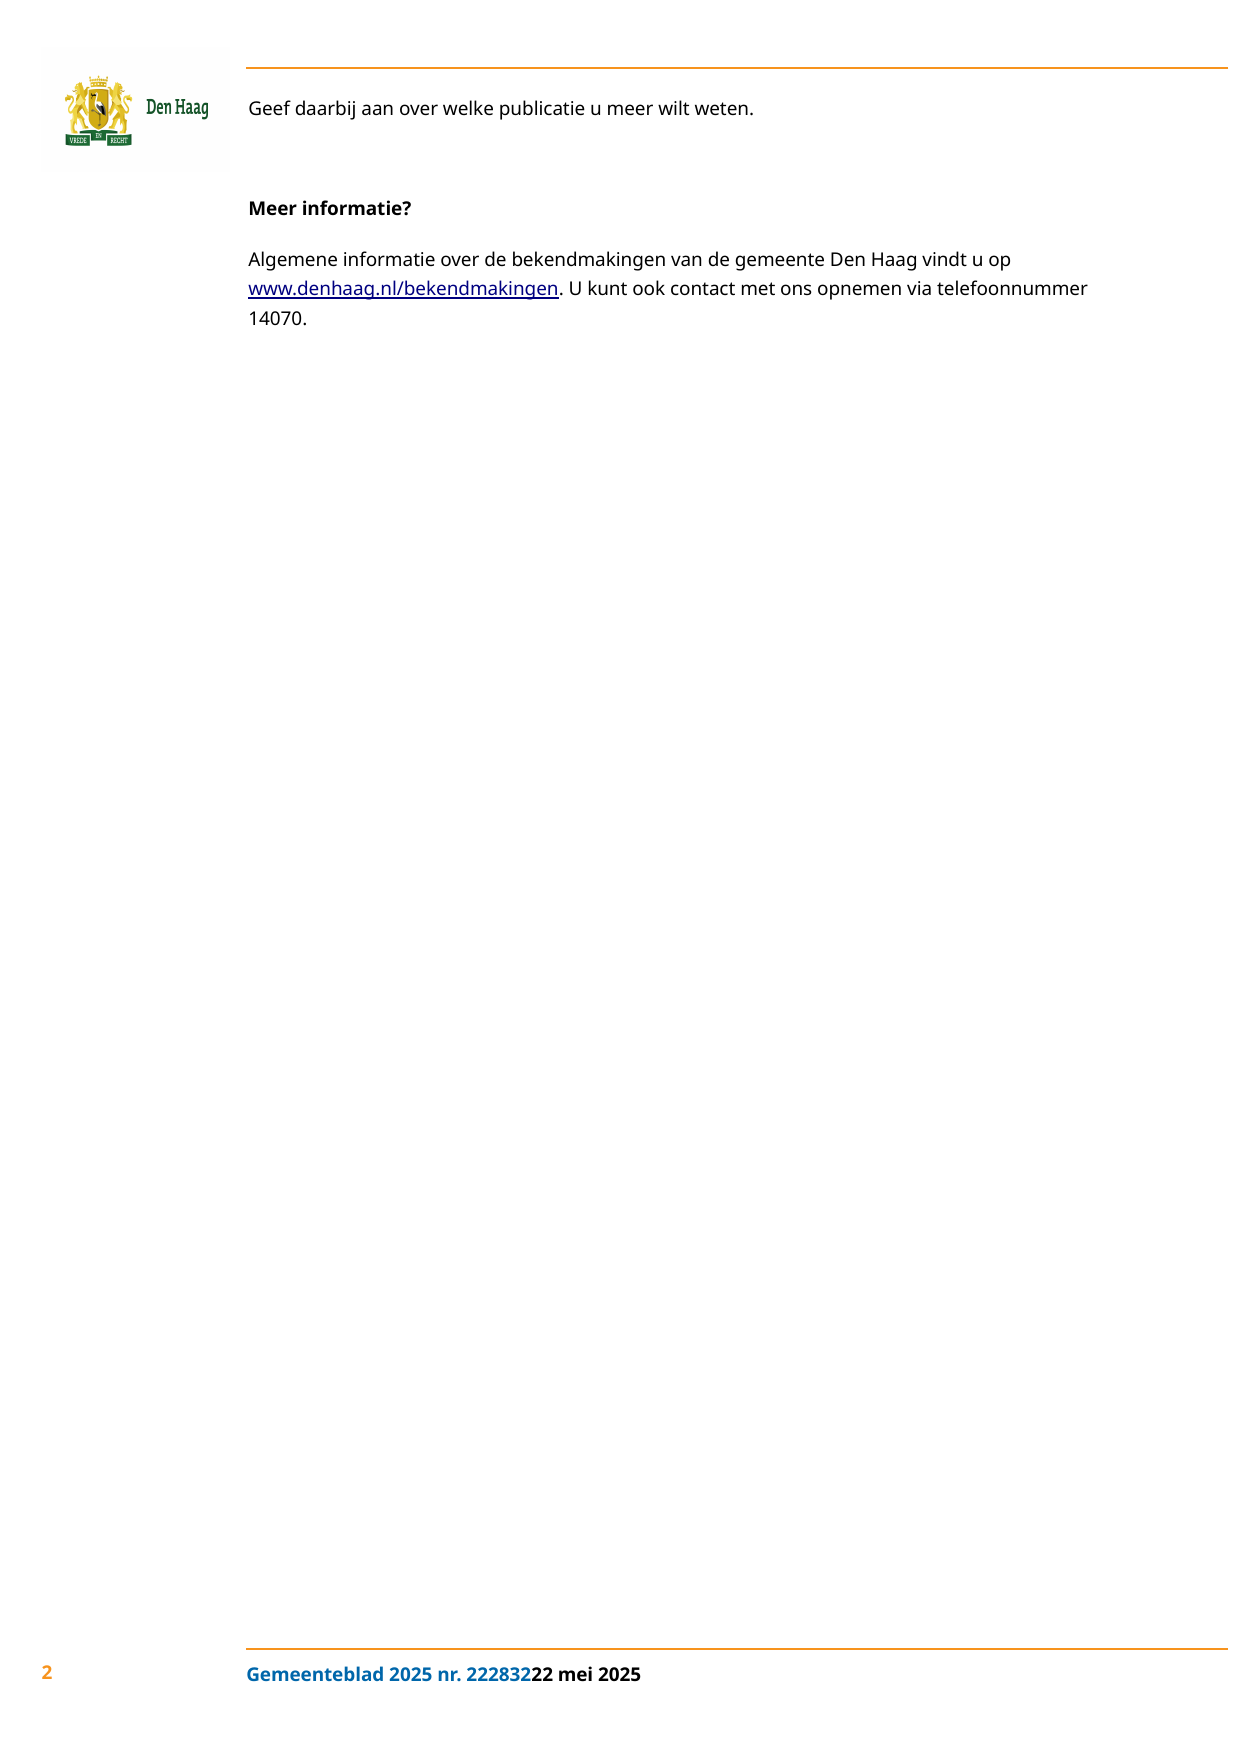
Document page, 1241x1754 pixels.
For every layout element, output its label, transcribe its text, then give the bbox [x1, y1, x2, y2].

text Geef daarbij aan over welke publicatie u meer wilt weten. [248, 95, 1152, 121]
text Algemene informatie over de bekendmakingen van de gemeente Den Haag vindt u op www.denhaag.nl/bekendmakingen. U kunt ook contact met ons opnemen via telefoonnummer 14070. [248, 246, 1152, 331]
text Meer informatie? [248, 196, 1152, 221]
picture [41, 47, 231, 172]
